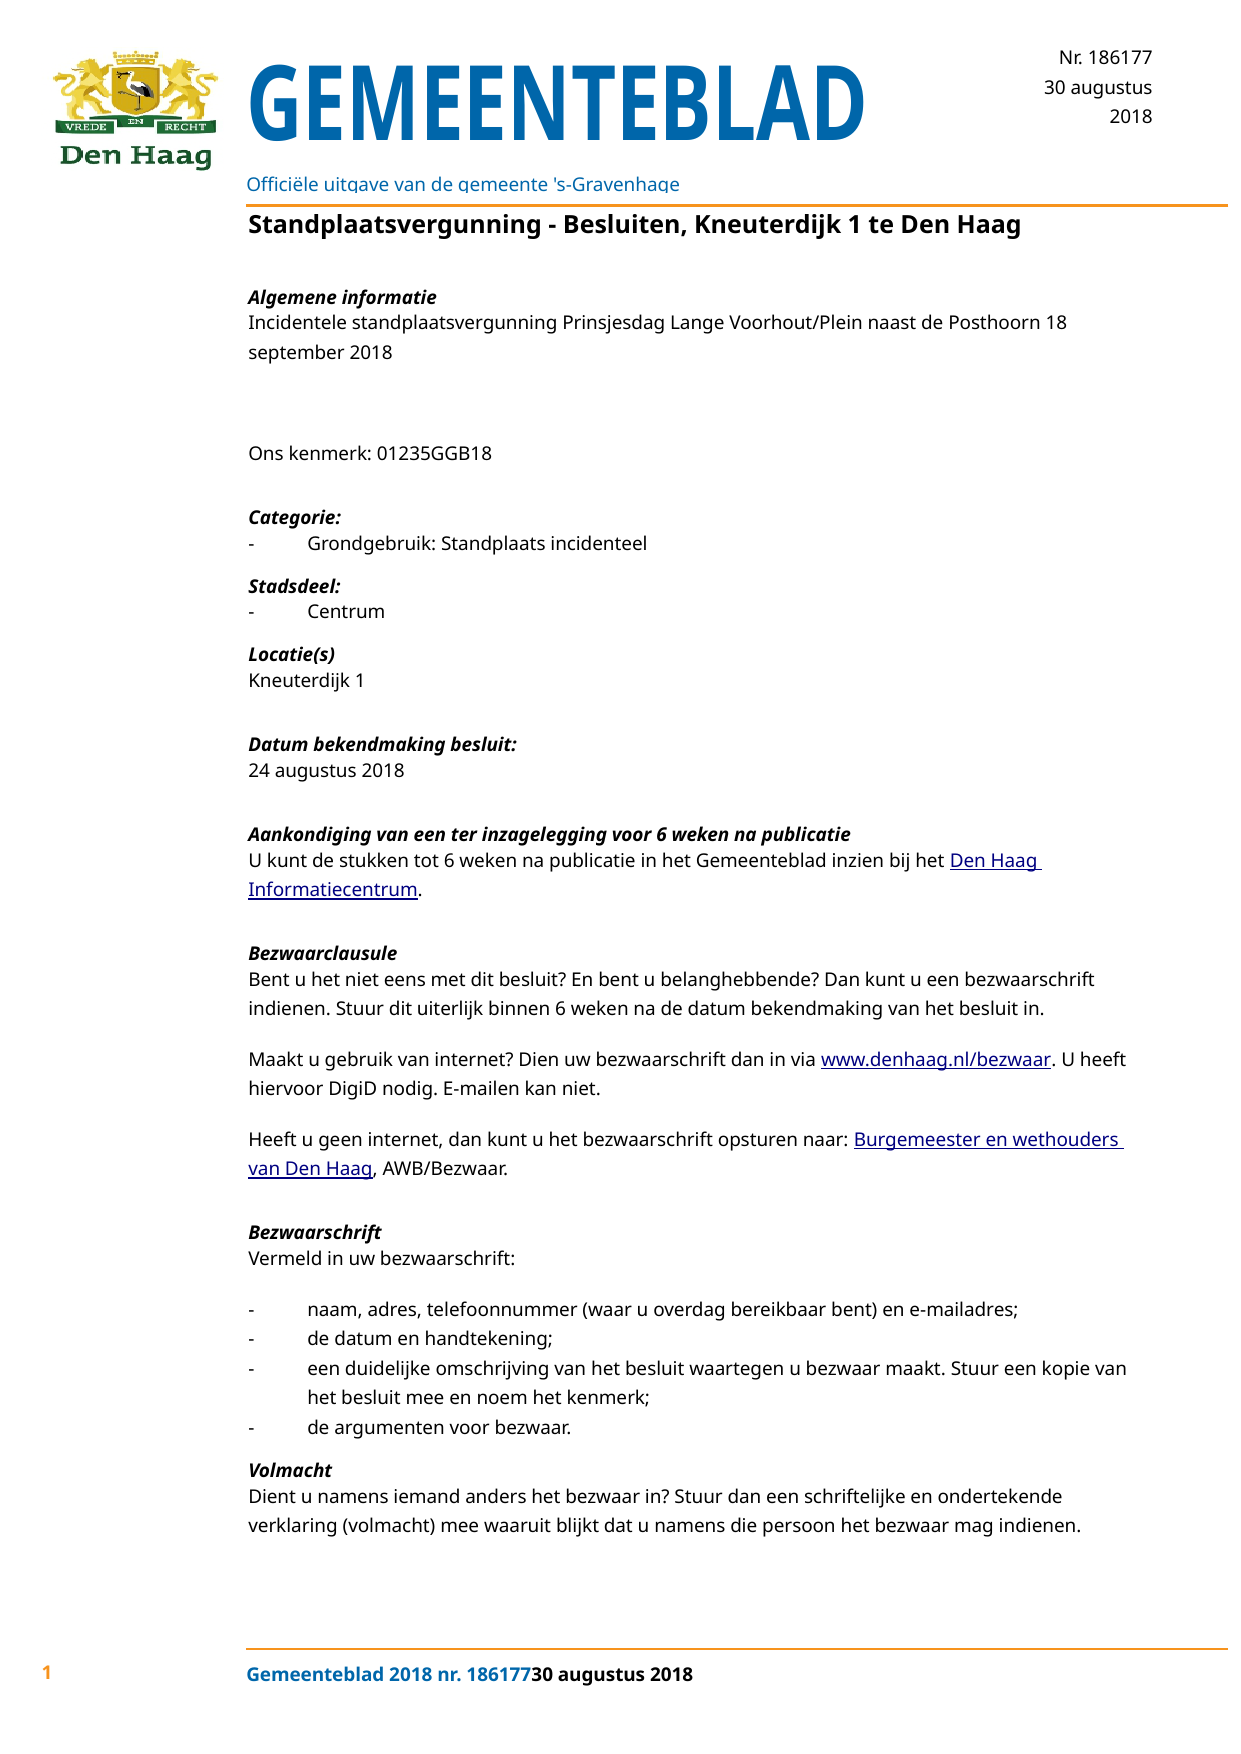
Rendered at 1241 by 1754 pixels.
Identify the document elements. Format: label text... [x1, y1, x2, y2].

text Bent u het niet eens met dit besluit? En bent u belanghebbende? Dan kunt u een bezwaarschrift indienen. Stuur dit uiterlijk binnen 6 weken na de datum bekendmaking van het besluit in. [248, 966, 1152, 1021]
text Categorie: [248, 504, 1152, 530]
text Bezwaarclausule [248, 940, 1152, 966]
text U kunt de stukken tot 6 weken na publicatie in het Gemeenteblad inzien bij het Den Haag Informatiecentrum. [248, 847, 1152, 902]
list Centrum [248, 598, 1152, 624]
text Algemene informatie [248, 284, 1152, 309]
text Stadsdeel: [248, 573, 1152, 598]
list naam, adres, telefoonnummer (waar u overdag bereikbaar bent) en e-mailadres; [248, 1296, 1152, 1321]
text Locatie(s) [248, 642, 1152, 667]
text Heeft u geen internet, dan kunt u het bezwaarschrift opsturen naar: Burgemeester en wethouders van Den Haag, AWB/Bezwaar. [248, 1126, 1152, 1181]
text 24 augustus 2018 [248, 757, 1152, 783]
text Maakt u gebruik van internet? Dien uw bezwaarschrift dan in via www.denhaag.nl/bezwaar. U heeft hiervoor DigiD nodig. E-mailen kan niet. [248, 1046, 1152, 1101]
text Datum bekendmaking besluit: [248, 731, 1152, 757]
list de argumenten voor bezwaar. [248, 1414, 1152, 1440]
text Volmacht [248, 1457, 1152, 1483]
list de datum en handtekening; [248, 1325, 1152, 1351]
list Grondgebruik: Standplaats incidenteel [248, 530, 1152, 555]
text Standplaatsvergunning - Besluiten, Kneuterdijk 1 te Den Haag [248, 207, 1152, 241]
text Vermeld in uw bezwaarschrift: [248, 1245, 1152, 1271]
list een duidelijke omschrijving van het besluit waartegen u bezwaar maakt. Stuur een kopie van het besluit mee en noem het kenmerk; [248, 1355, 1152, 1410]
text Dient u namens iemand anders het bezwaar in? Stuur dan een schriftelijke en ondertekende verklaring (volmacht) mee waaruit blijkt dat u namens die persoon het bezwaar mag indienen. [248, 1483, 1152, 1538]
picture [41, 47, 231, 172]
text Incidentele standplaatsvergunning Prinsjesdag Lange Voorhout/Plein naast de Posthoorn 18 september 2018 [248, 309, 1152, 365]
text Bezwaarschrift [248, 1219, 1152, 1245]
text Ons kenmerk: 01235GGB18 [248, 440, 1152, 466]
text Kneuterdijk 1 [248, 667, 1152, 693]
text Aankondiging van een ter inzagelegging voor 6 weken na publicatie [248, 821, 1152, 847]
